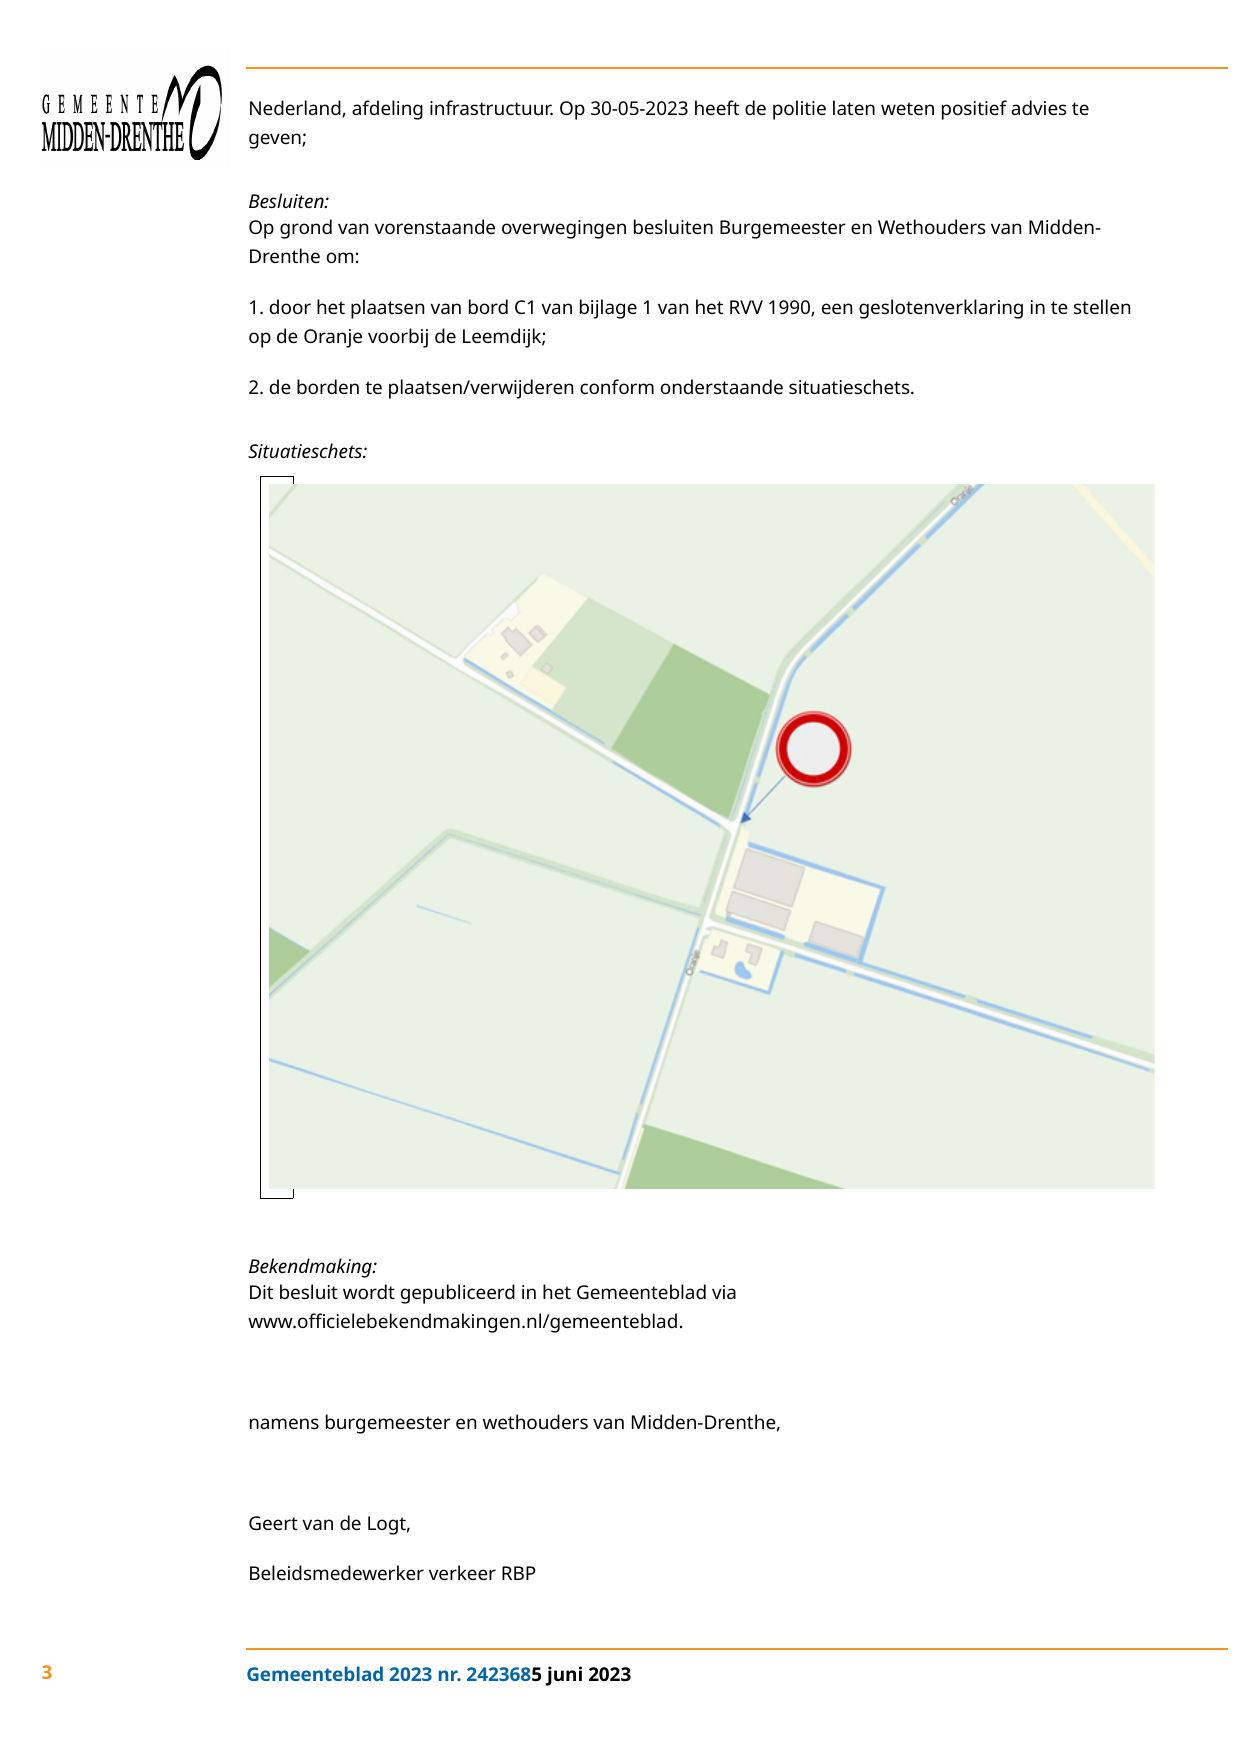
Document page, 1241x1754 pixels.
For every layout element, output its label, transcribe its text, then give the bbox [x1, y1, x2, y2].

text Geert van de Logt, [248, 1510, 1152, 1536]
text Besluiten: [248, 188, 1152, 214]
text namens burgemeester en wethouders van Midden-Drenthe, [248, 1409, 1152, 1435]
text Nederland, afdeling infrastructuur. Op 30-05-2023 heeft de politie laten weten positief advies te geven; [248, 95, 1152, 150]
text Situatieschets: [248, 438, 1152, 464]
text Op grond van vorenstaande overwegingen besluiten Burgemeester en Wethouders van Midden-Drenthe om: [248, 214, 1152, 269]
picture [41, 47, 231, 172]
text 2. de borden te plaatsen/verwijderen conform onderstaande situatieschets. [248, 374, 1152, 400]
picture [268, 484, 1155, 1189]
text Beleidsmedewerker verkeer RBP [248, 1561, 1152, 1586]
text Dit besluit wordt gepubliceerd in het Gemeenteblad via www.officielebekendmakingen.nl/gemeenteblad. [248, 1279, 1152, 1334]
text 1. door het plaatsen van bord C1 van bijlage 1 van het RVV 1990, een geslotenverklaring in te stellen op de Oranje voorbij de Leemdijk; [248, 294, 1152, 349]
text Bekendmaking: [248, 1253, 1152, 1279]
